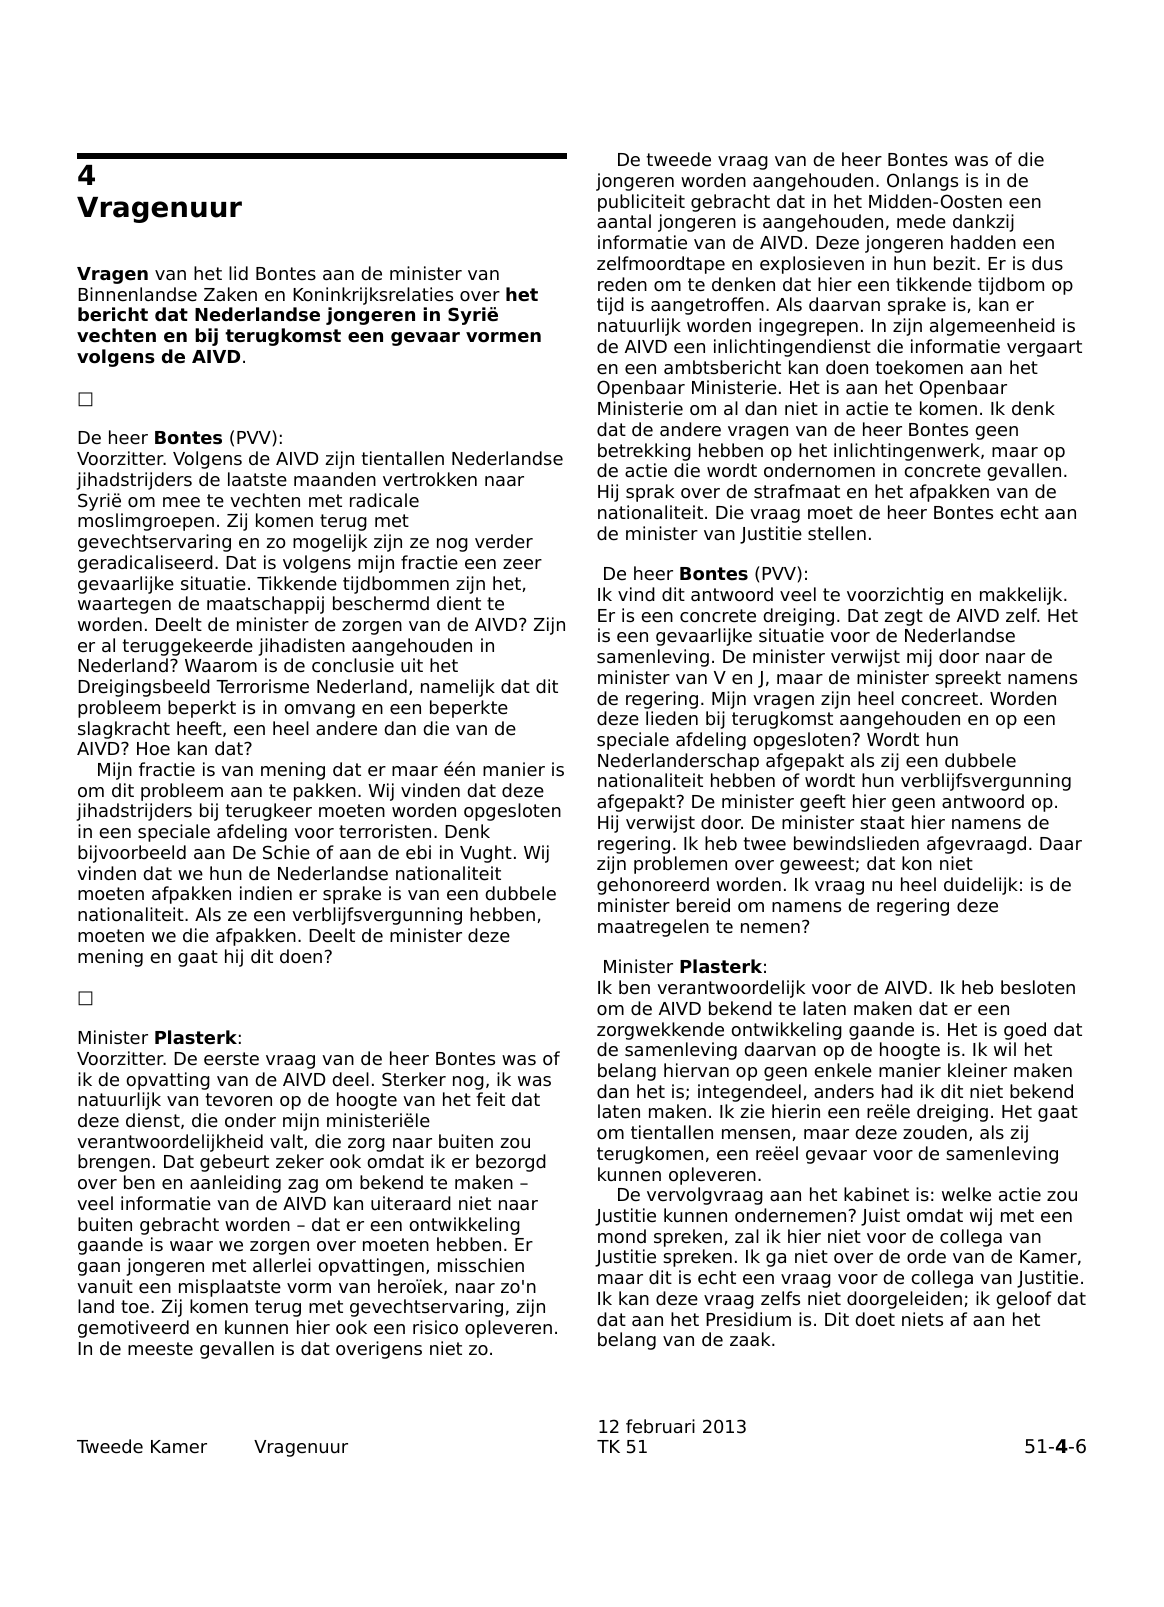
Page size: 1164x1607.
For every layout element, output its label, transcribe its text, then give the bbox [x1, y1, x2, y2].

text Ik ben verantwoordelijk voor de AIVD. Ik heb besloten om de AIVD bekend te laten maken dat er een zorgwekkende ontwikkeling gaande is. Het is goed dat de samenleving daarvan op de hoogte is. Ik wil het belang hiervan op geen enkele manier kleiner maken dan het is; integendeel, anders had ik dit niet bekend laten maken. Ik zie hierin een reële dreiging. Het gaat om tientallen mensen, maar deze zouden, als zij terugkomen, een reëel gevaar voor de samenleving kunnen opleveren. [596, 978, 1087, 1185]
text De heer Bontes (PVV): [596, 564, 1087, 585]
text Mijn fractie is van mening dat er maar één manier is om dit probleem aan te pakken. Wij vinden dat deze jihadstrijders bij terugkeer moeten worden opgesloten in een speciale afdeling voor terroristen. Denk bijvoorbeeld aan De Schie of aan de ebi in Vught. Wij vinden dat we hun de Nederlandse nationaliteit moeten afpakken indien er sprake is van een dubbele nationaliteit. Als ze een verblijfsvergunning hebben, moeten we die afpakken. Deelt de minister deze mening en gaat hij dit doen? [77, 760, 567, 967]
text De vervolgvraag aan het kabinet is: welke actie zou Justitie kunnen ondernemen? Juist omdat wij met een mond spreken, zal ik hier niet voor de collega van Justitie spreken. Ik ga niet over de orde van de Kamer, maar dit is echt een vraag voor de collega van Justitie. Ik kan deze vraag zelfs niet doorgeleiden; ik geloof dat dat aan het Presidium is. Dit doet niets af aan het belang van de zaak. [596, 1185, 1087, 1351]
text Ik vind dit antwoord veel te voorzichtig en makkelijk. Er is een concrete dreiging. Dat zegt de AIVD zelf. Het is een gevaarlijke situatie voor de Nederlandse samenleving. De minister verwijst mij door naar de minister van V en J, maar de minister spreekt namens de regering. Mijn vragen zijn heel concreet. Worden deze lieden bij terugkomst aangehouden en op een speciale afdeling opgesloten? Wordt hun Nederlanderschap afgepakt als zij een dubbele nationaliteit hebben of wordt hun verblijfsvergunning afgepakt? De minister geeft hier geen antwoord op. Hij verwijst door. De minister staat hier namens de regering. Ik heb twee bewindslieden afgevraagd. Daar zijn problemen over geweest; dat kon niet gehonoreerd worden. Ik vraag nu heel duidelijk: is de minister bereid om namens de regering deze maatregelen te nemen? [596, 585, 1087, 937]
text Voorzitter. De eerste vraag van de heer Bontes was of ik de opvatting van de AIVD deel. Sterker nog, ik was natuurlijk van tevoren op de hoogte van het feit dat deze dienst, die onder mijn ministeriële verantwoordelijkheid valt, die zorg naar buiten zou brengen. Dat gebeurt zeker ook omdat ik er bezorgd over ben en aanleiding zag om bekend te maken – veel informatie van de AIVD kan uiteraard niet naar buiten gebracht worden – dat er een ontwikkeling gaande is waar we zorgen over moeten hebben. Er gaan jongeren met allerlei opvattingen, misschien vanuit een misplaatste vorm van heroïek, naar zo'n land toe. Zij komen terug met gevechtservaring, zijn gemotiveerd en kunnen hier ook een risico opleveren. In de meeste gevallen is dat overigens niet zo. [77, 1049, 567, 1359]
title 4 Vragenuur [77, 159, 567, 224]
text Voorzitter. Volgens de AIVD zijn tientallen Nederlandse jihadstrijders de laatste maanden vertrokken naar Syrië om mee te vechten met radicale moslimgroepen. Zij komen terug met gevechtservaring en zo mogelijk zijn ze nog verder geradicaliseerd. Dat is volgens mijn fractie een zeer gevaarlijke situatie. Tikkende tijdbommen zijn het, waartegen de maatschappij beschermd dient te worden. Deelt de minister de zorgen van de AIVD? Zijn er al teruggekeerde jihadisten aangehouden in Nederland? Waarom is de conclusie uit het Dreigingsbeeld Terrorisme Nederland, namelijk dat dit probleem beperkt is in omvang en een beperkte slagkracht heeft, een heel andere dan die van de AIVD? Hoe kan dat? [77, 449, 567, 760]
text Minister Plasterk: [77, 1028, 567, 1049]
text Minister Plasterk: [596, 957, 1087, 978]
text De heer Bontes (PVV): [77, 428, 567, 449]
text De tweede vraag van de heer Bontes was of die jongeren worden aangehouden. Onlangs is in de publiciteit gebracht dat in het Midden-Oosten een aantal jongeren is aangehouden, mede dankzij informatie van de AIVD. Deze jongeren hadden een zelfmoordtape en explosieven in hun bezit. Er is dus reden om te denken dat hier een tikkende tijdbom op tijd is aangetroffen. Als daarvan sprake is, kan er natuurlijk worden ingegrepen. In zijn algemeenheid is de AIVD een inlichtingendienst die informatie vergaart en een ambtsbericht kan doen toekomen aan het Openbaar Ministerie. Het is aan het Openbaar Ministerie om al dan niet in actie te komen. Ik denk dat de andere vragen van de heer Bontes geen betrekking hebben op het inlichtingenwerk, maar op de actie die wordt ondernomen in concrete gevallen. Hij sprak over de strafmaat en het afpakken van de nationaliteit. Die vraag moet de heer Bontes echt aan de minister van Justitie stellen. [596, 150, 1087, 544]
text □ [77, 987, 567, 1008]
text Vragen van het lid Bontes aan de minister van Binnenlandse Zaken en Koninkrijksrelaties over het bericht dat Nederlandse jongeren in Syrië vechten en bij terugkomst een gevaar vormen volgens de AIVD. [77, 264, 567, 367]
text □ [77, 387, 567, 408]
